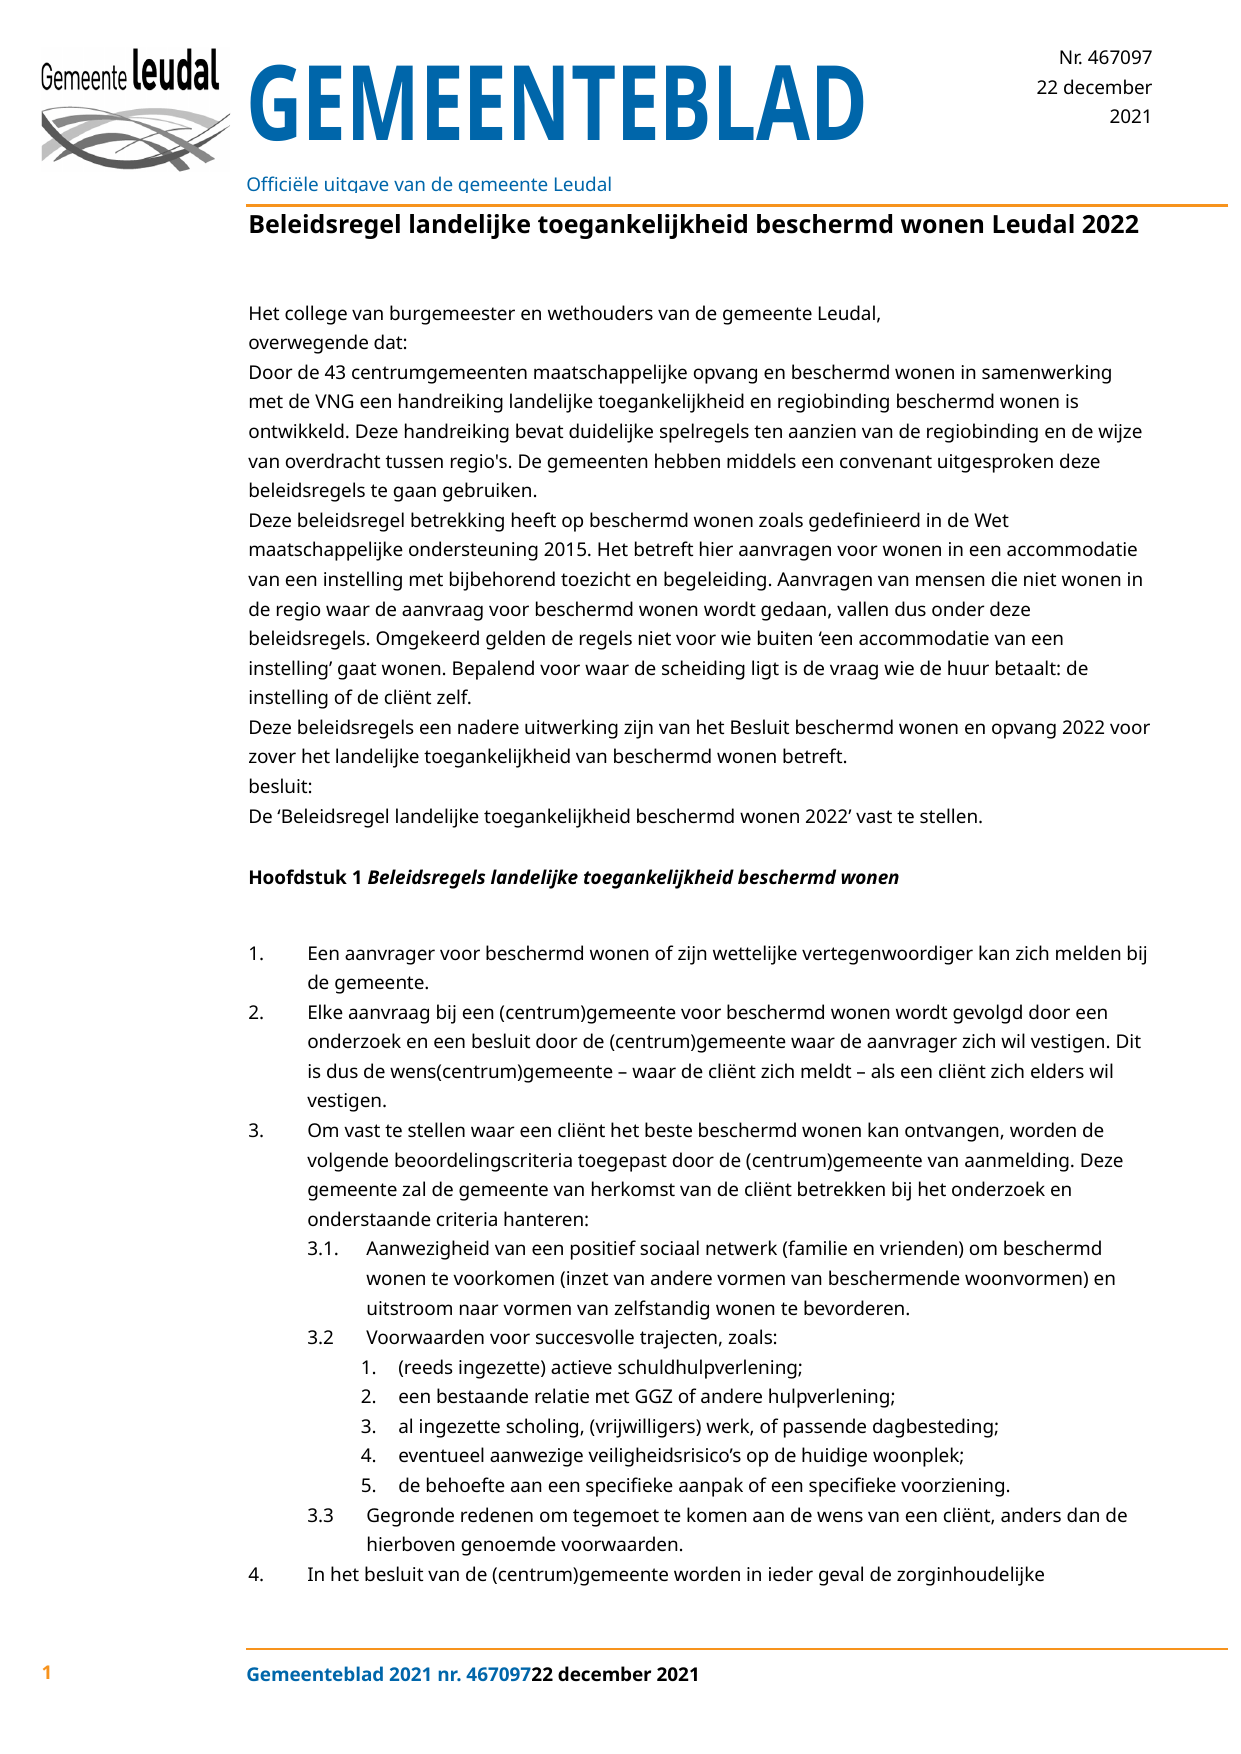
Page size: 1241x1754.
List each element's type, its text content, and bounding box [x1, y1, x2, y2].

text Deze beleidsregel betrekking heeft op beschermd wonen zoals gedefinieerd in de Wet maatschappelijke ondersteuning 2015. Het betreft hier aanvragen voor wonen in een accommodatie van een instelling met bijbehorend toezicht en begeleiding. Aanvragen van mensen die niet wonen in de regio waar de aanvraag voor beschermd wonen wordt gedaan, vallen dus onder deze beleidsregels. Omgekeerd gelden de regels niet voor wie buiten ‘een accommodatie van een instelling’ gaat wonen. Bepalend voor waar de scheiding ligt is de vraag wie de huur betaalt: de instelling of de cliënt zelf. [248, 507, 1152, 710]
list de behoefte aan een specifieke aanpak of een specifieke voorziening. [361, 1472, 1152, 1498]
text Beleidsregel landelijke toegankelijkheid beschermd wonen Leudal 2022 [248, 207, 1152, 241]
list Een aanvrager voor beschermd wonen of zijn wettelijke vertegenwoordiger kan zich melden bij de gemeente. [248, 940, 1152, 995]
list een bestaande relatie met GGZ of andere hulpverlening; [361, 1383, 1152, 1409]
text overwegende dat: [248, 329, 1152, 355]
list (reeds ingezette) actieve schuldhulpverlening; [361, 1354, 1152, 1379]
list Om vast te stellen waar een cliënt het beste beschermd wonen kan ontvangen, worden de volgende beoordelingscriteria toegepast door de (centrum)gemeente van aanmelding. Deze gemeente zal de gemeente van herkomst van de cliënt betrekken bij het onderzoek en onderstaande criteria hanteren: [248, 1117, 1152, 1232]
text De ‘Beleidsregel landelijke toegankelijkheid beschermd wonen 2022’ vast te stellen. [248, 803, 1152, 828]
list Aanwezigheid van een positief sociaal netwerk (familie en vrienden) om beschermd wonen te voorkomen (inzet van andere vormen van beschermende woonvormen) en uitstroom naar vormen van zelfstandig wonen te bevorderen. [307, 1236, 1152, 1320]
text Door de 43 centrumgemeenten maatschappelijke opvang en beschermd wonen in samenwerking met de VNG een handreiking landelijke toegankelijkheid en regiobinding beschermd wonen is ontwikkeld. Deze handreiking bevat duidelijke spelregels ten aanzien van de regiobinding en de wijze van overdracht tussen regio's. De gemeenten hebben middels een convenant uitgesproken deze beleidsregels te gaan gebruiken. [248, 359, 1152, 503]
picture [41, 47, 231, 172]
list al ingezette scholing, (vrijwilligers) werk, of passende dagbesteding; [361, 1413, 1152, 1439]
text Hoofdstuk 1 Beleidsregels landelijke toegankelijkheid beschermd wonen [248, 862, 1152, 890]
list In het besluit van de (centrum)gemeente worden in ieder geval de zorginhoudelijke [248, 1561, 1152, 1587]
list Voorwaarden voor succesvolle trajecten, zoals: [307, 1324, 1152, 1350]
list Gegronde redenen om tegemoet te komen aan de wens van een cliënt, anders dan de hierboven genoemde voorwaarden. [307, 1502, 1152, 1557]
text Deze beleidsregels een nadere uitwerking zijn van het Besluit beschermd wonen en opvang 2022 voor zover het landelijke toegankelijkheid van beschermd wonen betreft. [248, 714, 1152, 769]
text Het college van burgemeester en wethouders van de gemeente Leudal, [248, 300, 1152, 326]
text besluit: [248, 773, 1152, 799]
list eventueel aanwezige veiligheidsrisico’s op de huidige woonplek; [361, 1443, 1152, 1468]
list Elke aanvraag bij een (centrum)gemeente voor beschermd wonen wordt gevolgd door een onderzoek en een besluit door de (centrum)gemeente waar de aanvrager zich wil vestigen. Dit is dus de wens(centrum)gemeente – waar de cliënt zich meldt – als een cliënt zich elders wil vestigen. [248, 999, 1152, 1113]
